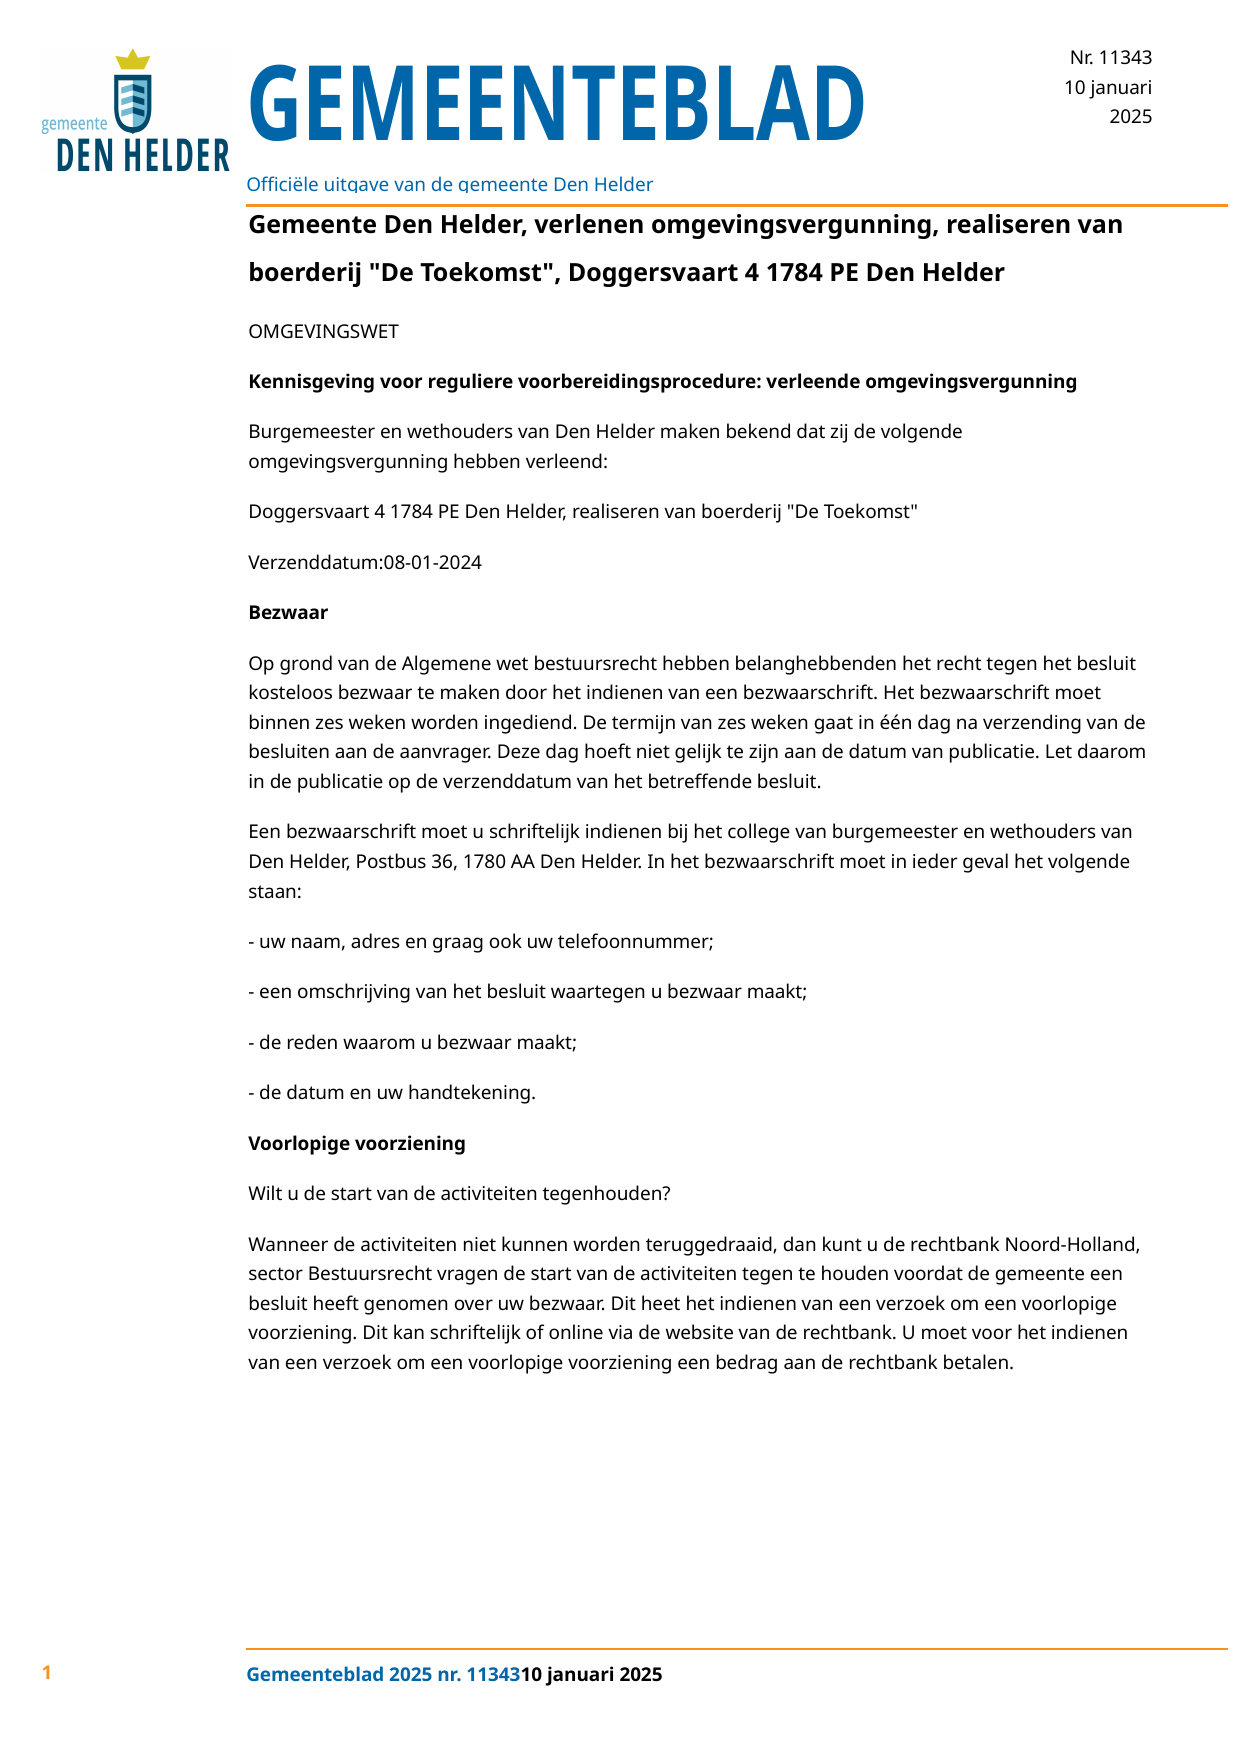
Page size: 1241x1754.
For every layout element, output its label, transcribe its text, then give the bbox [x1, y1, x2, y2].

text Op grond van de Algemene wet bestuursrecht hebben belanghebbenden het recht tegen het besluit kosteloos bezwaar te maken door het indienen van een bezwaarschrift. Het bezwaarschrift moet binnen zes weken worden ingediend. De termijn van zes weken gaat in één dag na verzending van de besluiten aan de aanvrager. Deze dag hoeft niet gelijk te zijn aan de datum van publicatie. Let daarom in de publicatie op de verzenddatum van het betreffende besluit. [248, 650, 1152, 794]
text Kennisgeving voor reguliere voorbereidingsprocedure: verleende omgevingsvergunning [248, 368, 1152, 394]
text Burgemeester en wethouders van Den Helder maken bekend dat zij de volgende omgevingsvergunning hebben verleend: [248, 419, 1152, 474]
text Gemeente Den Helder, verlenen omgevingsvergunning, realiseren van boerderij "De Toekomst", Doggersvaart 4 1784 PE Den Helder [248, 207, 1152, 288]
text Verzenddatum:08-01-2024 [248, 549, 1152, 575]
text Wanneer de activiteiten niet kunnen worden teruggedraaid, dan kunt u de rechtbank Noord-Holland, sector Bestuursrecht vragen de start van de activiteiten tegen te houden voordat de gemeente een besluit heeft genomen over uw bezwaar. Dit heet het indienen van een verzoek om een voorlopige voorziening. Dit kan schriftelijk of online via de website van de rechtbank. U moet voor het indienen van een verzoek om een voorlopige voorziening een bedrag aan de rechtbank betalen. [248, 1231, 1152, 1375]
text Voorlopige voorziening [248, 1130, 1152, 1156]
text Wilt u de start van de activiteiten tegenhouden? [248, 1180, 1152, 1206]
text Een bezwaarschrift moet u schriftelijk indienen bij het college van burgemeester en wethouders van Den Helder, Postbus 36, 1780 AA Den Helder. In het bezwaarschrift moet in ieder geval het volgende staan: [248, 819, 1152, 904]
text OMGEVINGSWET [248, 318, 1152, 344]
text Doggersvaart 4 1784 PE Den Helder, realiseren van boerderij "De Toekomst" [248, 499, 1152, 524]
picture [130, 157, 135, 172]
text - de datum en uw handtekening. [248, 1079, 1152, 1105]
picture [220, 160, 224, 172]
text - een omschrijving van het besluit waartegen u bezwaar maakt; [248, 979, 1152, 1004]
picture [63, 144, 68, 165]
picture [100, 154, 106, 172]
text - uw naam, adres en graag ook uw telefoonnummer; [248, 928, 1152, 954]
picture [182, 144, 187, 165]
text Bezwaar [248, 599, 1152, 625]
picture [41, 47, 231, 172]
text - de reden waarom u bezwaar maakt; [248, 1029, 1152, 1055]
